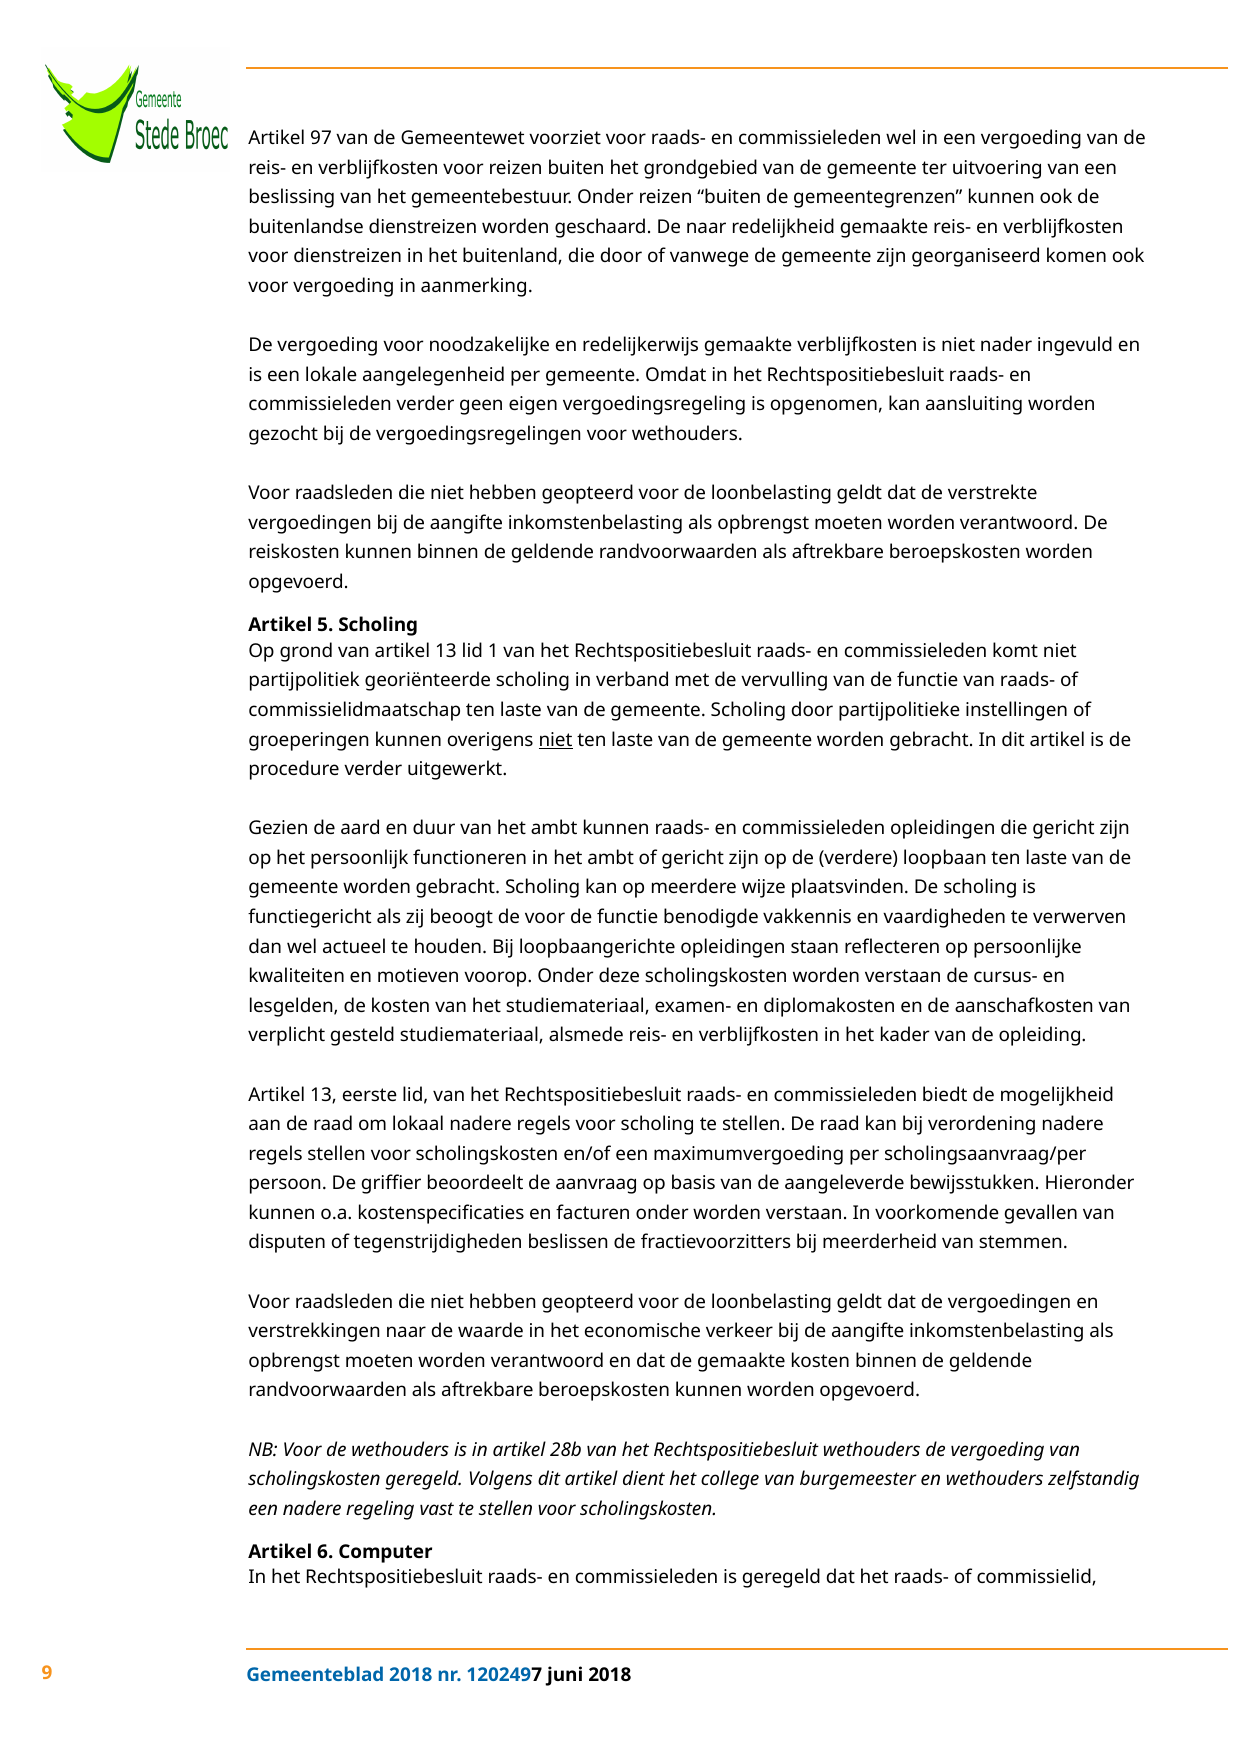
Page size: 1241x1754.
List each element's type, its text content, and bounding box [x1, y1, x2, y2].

text In het Rechtspositiebesluit raads- en commissieleden is geregeld dat het raads- of commissielid, [248, 1564, 1152, 1589]
picture [41, 47, 231, 172]
text Artikel 13, eerste lid, van het Rechtspositiebesluit raads- en commissieleden biedt de mogelijkheid aan de raad om lokaal nadere regels voor scholing te stellen. De raad kan bij verordening nadere regels stellen voor scholingskosten en/of een maximumvergoeding per scholingsaanvraag/per persoon. De griffier beoordeelt de aanvraag op basis van de aangeleverde bewijsstukken. Hieronder kunnen o.a. kostenspecificaties en facturen onder worden verstaan. In voorkomende gevallen van disputen of tegenstrijdigheden beslissen de fractievoorzitters bij meerderheid van stemmen. [248, 1081, 1152, 1254]
text De vergoeding voor noodzakelijke en redelijkerwijs gemaakte verblijfkosten is niet nader ingevuld en is een lokale aangelegenheid per gemeente. Omdat in het Rechtspositiebesluit raads- en commissieleden verder geen eigen vergoedingsregeling is opgenomen, kan aansluiting worden gezocht bij de vergoedingsregelingen voor wethouders. [248, 331, 1152, 446]
text Voor raadsleden die niet hebben geopteerd voor de loonbelasting geldt dat de vergoedingen en verstrekkingen naar de waarde in het economische verkeer bij de aangifte inkomstenbelasting als opbrengst moeten worden verantwoord en dat de gemaakte kosten binnen de geldende randvoorwaarden als aftrekbare beroepskosten kunnen worden opgevoerd. [248, 1288, 1152, 1402]
text NB: Voor de wethouders is in artikel 28b van het Rechtspositiebesluit wethouders de vergoeding van scholingskosten geregeld. Volgens dit artikel dient het college van burgemeester en wethouders zelfstandig een nadere regeling vast te stellen voor scholingskosten. [248, 1436, 1152, 1521]
text Artikel 97 van de Gemeentewet voorziet voor raads- en commissieleden wel in een vergoeding van de reis- en verblijfkosten voor reizen buiten het grondgebied van de gemeente ter uitvoering van een beslissing van het gemeentebestuur. Onder reizen “buiten de gemeentegrenzen” kunnen ook de buitenlandse dienstreizen worden geschaard. De naar redelijkheid gemaakte reis- en verblijfkosten voor dienstreizen in het buitenland, die door of vanwege de gemeente zijn georganiseerd komen ook voor vergoeding in aanmerking. [248, 124, 1152, 298]
text Artikel 5. Scholing [248, 611, 1152, 637]
text Artikel 6. Computer [248, 1538, 1152, 1564]
text Gezien de aard en duur van het ambt kunnen raads- en commissieleden opleidingen die gericht zijn op het persoonlijk functioneren in het ambt of gericht zijn op de (verdere) loopbaan ten laste van de gemeente worden gebracht. Scholing kan op meerdere wijze plaatsvinden. De scholing is functiegericht als zij beoogt de voor de functie benodigde vakkennis en vaardigheden te verwerven dan wel actueel te houden. Bij loopbaangerichte opleidingen staan reflecteren op persoonlijke kwaliteiten en motieven voorop. Onder deze scholingskosten worden verstaan de cursus- en lesgelden, de kosten van het studiemateriaal, examen- en diplomakosten en de aanschafkosten van verplicht gesteld studiemateriaal, alsmede reis- en verblijfkosten in het kader van de opleiding. [248, 814, 1152, 1047]
text Voor raadsleden die niet hebben geopteerd voor de loonbelasting geldt dat de verstrekte vergoedingen bij de aangifte inkomstenbelasting als opbrengst moeten worden verantwoord. De reiskosten kunnen binnen de geldende randvoorwaarden als aftrekbare beroepskosten worden opgevoerd. [248, 479, 1152, 594]
text Op grond van artikel 13 lid 1 van het Rechtspositiebesluit raads- en commissieleden komt niet partijpolitiek georiënteerde scholing in verband met de vervulling van de functie van raads- of commissielidmaatschap ten laste van de gemeente. Scholing door partijpolitieke instellingen of groeperingen kunnen overigens niet ten laste van de gemeente worden gebracht. In dit artikel is de procedure verder uitgewerkt. [248, 637, 1152, 781]
